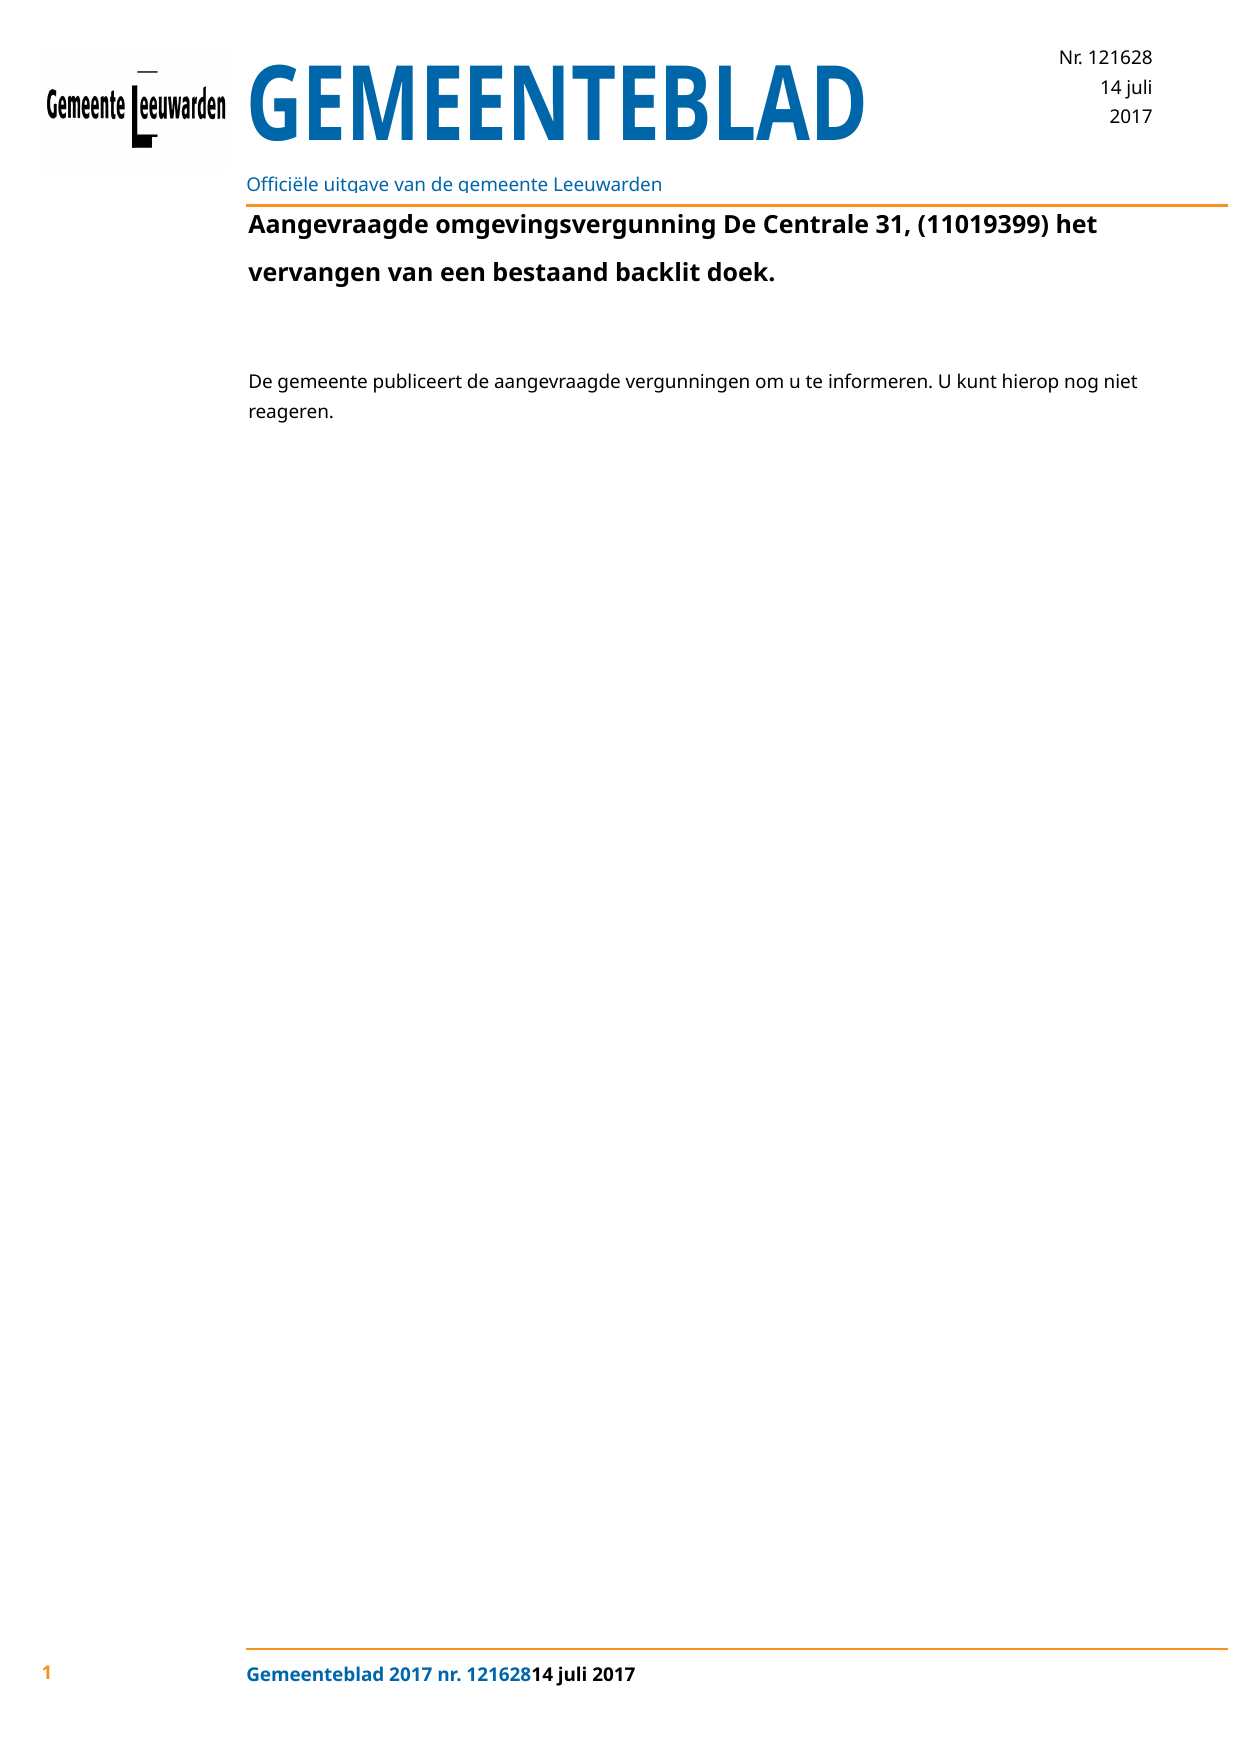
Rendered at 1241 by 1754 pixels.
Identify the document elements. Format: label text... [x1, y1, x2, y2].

text Aangevraagde omgevingsvergunning De Centrale 31, (11019399) het vervangen van een bestaand backlit doek. [248, 207, 1152, 288]
text De gemeente publiceert de aangevraagde vergunningen om u te informeren. U kunt hierop nog niet reageren. [248, 368, 1152, 424]
picture [41, 47, 231, 172]
